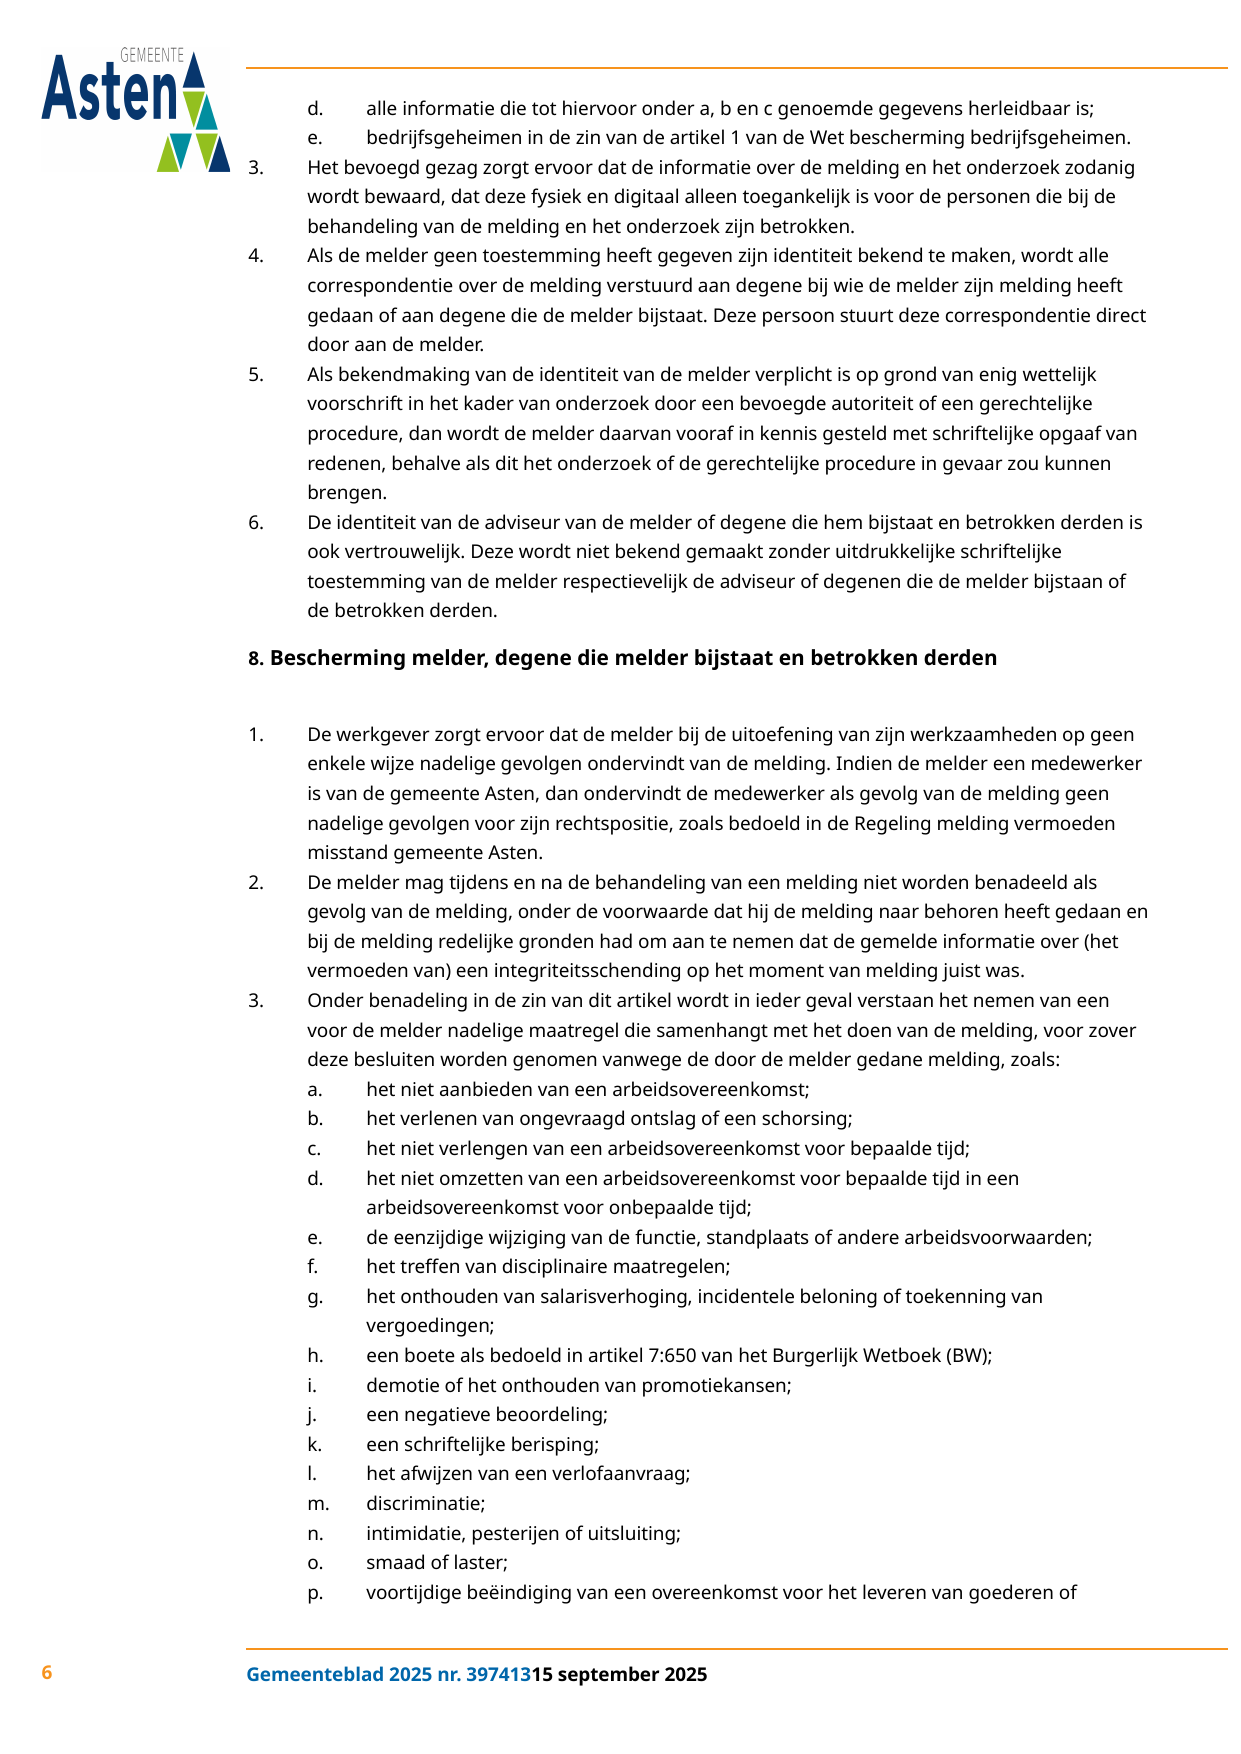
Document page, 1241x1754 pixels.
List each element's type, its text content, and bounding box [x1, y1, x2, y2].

list De melder mag tijdens en na de behandeling van een melding niet worden benadeeld als gevolg van de melding, onder de voorwaarde dat hij de melding naar behoren heeft gedaan en bij de melding redelijke gronden had om aan te nemen dat de gemelde informatie over (het vermoeden van) een integriteitsschending op het moment van melding juist was. [248, 869, 1152, 983]
picture [41, 47, 231, 172]
list demotie of het onthouden van promotiekansen; [307, 1372, 1152, 1398]
text 8. Bescherming melder, degene die melder bijstaat en betrokken derden [248, 643, 1152, 672]
list Het bevoegd gezag zorgt ervoor dat de informatie over de melding en het onderzoek zodanig wordt bewaard, dat deze fysiek en digitaal alleen toegankelijk is voor de personen die bij de behandeling van de melding en het onderzoek zijn betrokken. [248, 154, 1152, 239]
list een schriftelijke berisping; [307, 1431, 1152, 1457]
list De identiteit van de adviseur van de melder of degene die hem bijstaat en betrokken derden is ook vertrouwelijk. Deze wordt niet bekend gemaakt zonder uitdrukkelijke schriftelijke toestemming van de melder respectievelijk de adviseur of degenen die de melder bijstaan of de betrokken derden. [248, 509, 1152, 623]
list bedrijfsgeheimen in de zin van de artikel 1 van de Wet bescherming bedrijfsgeheimen. [307, 124, 1152, 150]
list het treffen van disciplinaire maatregelen; [307, 1253, 1152, 1279]
list een boete als bedoeld in artikel 7:650 van het Burgerlijk Wetboek (BW); [307, 1342, 1152, 1368]
list Als de melder geen toestemming heeft gegeven zijn identiteit bekend te maken, wordt alle correspondentie over de melding verstuurd aan degene bij wie de melder zijn melding heeft gedaan of aan degene die de melder bijstaat. Deze persoon stuurt deze correspondentie direct door aan de melder. [248, 243, 1152, 357]
list voortijdige beëindiging van een overeenkomst voor het leveren van goederen of [307, 1579, 1152, 1605]
list het niet aanbieden van een arbeidsovereenkomst; [307, 1076, 1152, 1102]
list het onthouden van salarisverhoging, incidentele beloning of toekenning van vergoedingen; [307, 1283, 1152, 1338]
list alle informatie die tot hiervoor onder a, b en c genoemde gegevens herleidbaar is; [307, 95, 1152, 121]
list het niet verlengen van een arbeidsovereenkomst voor bepaalde tijd; [307, 1135, 1152, 1161]
list het verlenen van ongevraagd ontslag of een schorsing; [307, 1106, 1152, 1131]
list discriminatie; [307, 1490, 1152, 1516]
list smaad of laster; [307, 1549, 1152, 1575]
list het afwijzen van een verlofaanvraag; [307, 1461, 1152, 1486]
list intimidatie, pesterijen of uitsluiting; [307, 1520, 1152, 1546]
list de eenzijdige wijziging van de functie, standplaats of andere arbeidsvoorwaarden; [307, 1224, 1152, 1250]
list Onder benadeling in de zin van dit artikel wordt in ieder geval verstaan het nemen van een voor de melder nadelige maatregel die samenhangt met het doen van de melding, voor zover deze besluiten worden genomen vanwege de door de melder gedane melding, zoals: [248, 987, 1152, 1072]
list het niet omzetten van een arbeidsovereenkomst voor bepaalde tijd in een arbeidsovereenkomst voor onbepaalde tijd; [307, 1165, 1152, 1220]
list een negatieve beoordeling; [307, 1401, 1152, 1427]
list De werkgever zorgt ervoor dat de melder bij de uitoefening van zijn werkzaamheden op geen enkele wijze nadelige gevolgen ondervindt van de melding. Indien de melder een medewerker is van de gemeente Asten, dan ondervindt de medewerker als gevolg van de melding geen nadelige gevolgen voor zijn rechtspositie, zoals bedoeld in de Regeling melding vermoeden misstand gemeente Asten. [248, 721, 1152, 865]
list Als bekendmaking van de identiteit van de melder verplicht is op grond van enig wettelijk voorschrift in het kader van onderzoek door een bevoegde autoriteit of een gerechtelijke procedure, dan wordt de melder daarvan vooraf in kennis gesteld met schriftelijke opgaaf van redenen, behalve als dit het onderzoek of de gerechtelijke procedure in gevaar zou kunnen brengen. [248, 361, 1152, 505]
